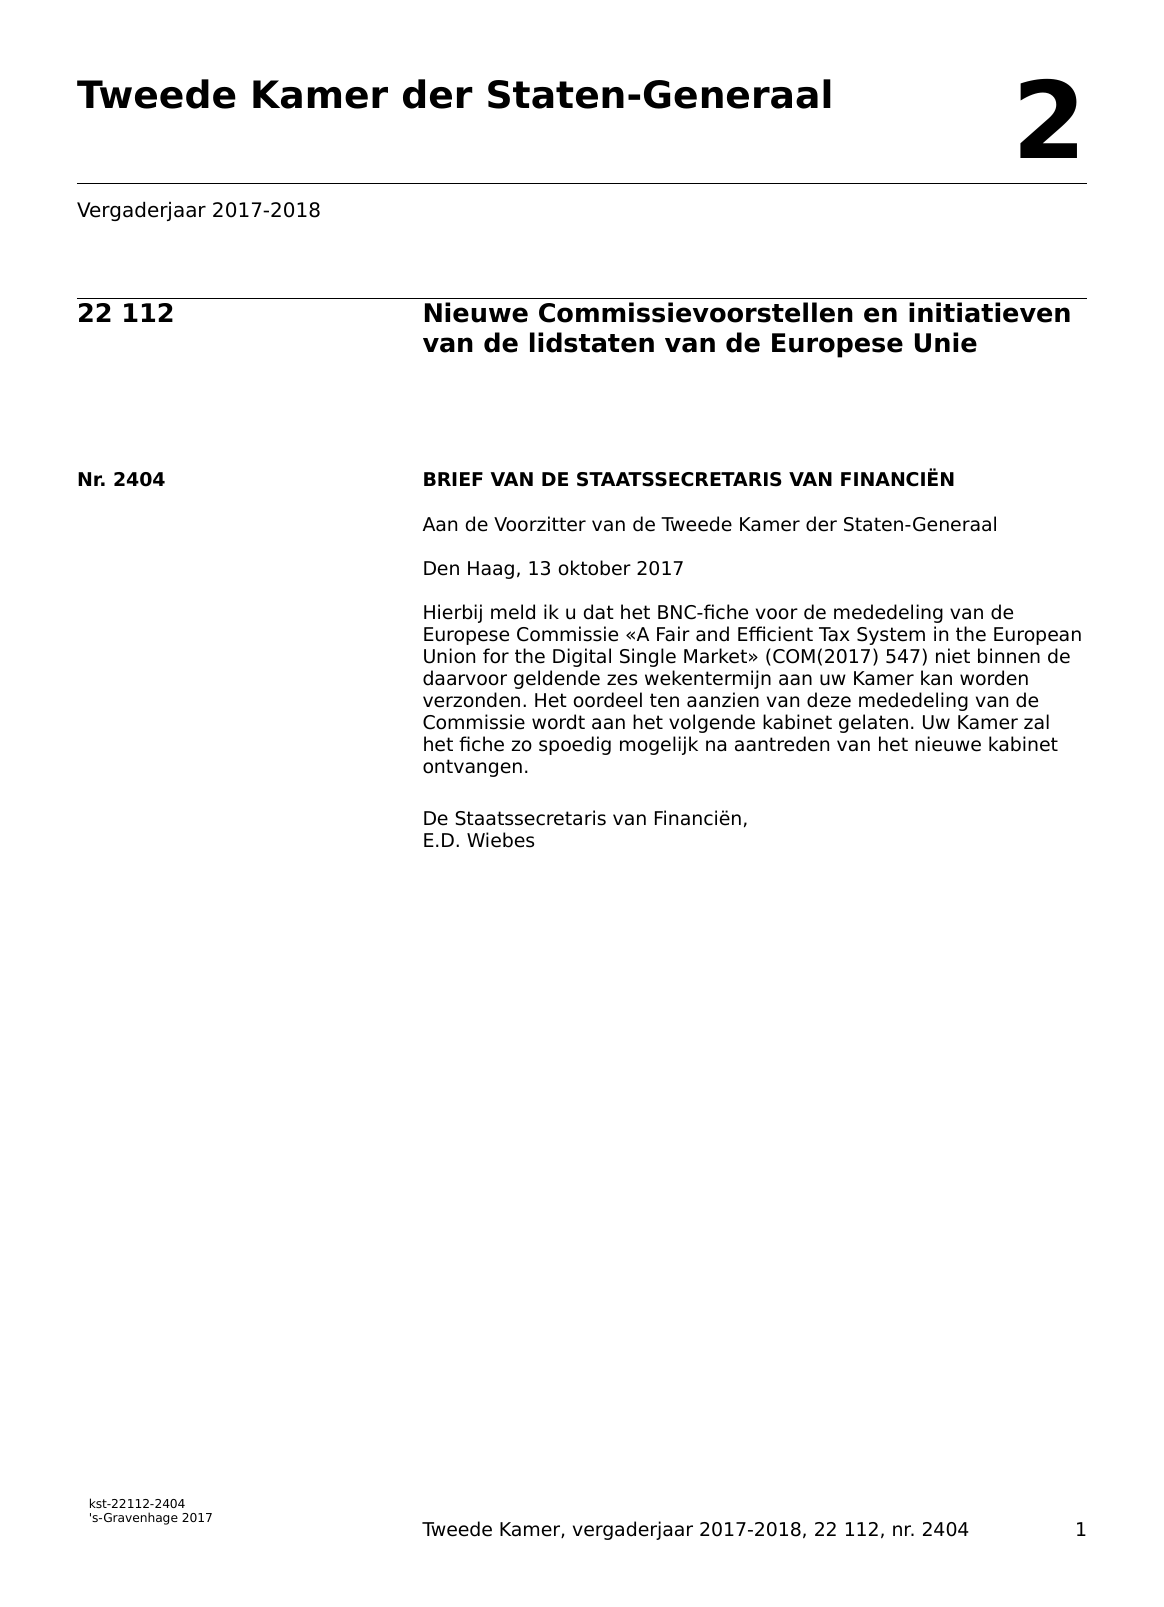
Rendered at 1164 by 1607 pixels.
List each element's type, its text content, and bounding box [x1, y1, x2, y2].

subtitle 22 112 Nieuwe Commissievoorstellen en initiatieven van de lidstaten van de Europese Unie [77, 299, 1087, 358]
text Den Haag, 13 oktober 2017 [422, 558, 1087, 580]
table_cell Vergaderjaar 2017-2018 [77, 184, 1087, 298]
text Hierbij meld ik u dat het BNC-fiche voor de mededeling van de Europese Commissie «A Fair and Efficient Tax System in the European Union for the Digital Single Market» (COM(2017) 547) niet binnen de daarvoor geldende zes wekentermijn aan uw Kamer kan worden verzonden. Het oordeel ten aanzien van deze mededeling van de Commissie wordt aan het volgende kabinet gelaten. Uw Kamer zal het fiche zo spoedig mogelijk na aantreden van het nieuwe kabinet ontvangen. [422, 602, 1087, 778]
text kst-22112-2404 [88, 1497, 323, 1511]
text Aan de Voorzitter van de Tweede Kamer der Staten-Generaal [422, 513, 1087, 536]
text 's-Gravenhage 2017 [88, 1511, 323, 1525]
text De Staatssecretaris van Financiën, E.D. Wiebes [422, 808, 1087, 852]
table_header Tweede Kamer der Staten-Generaal [77, 59, 886, 183]
subtitle Nr. 2404 BRIEF VAN DE STAATSSECRETARIS VAN FINANCIËN [77, 469, 1087, 491]
table_header 2 [886, 59, 1087, 183]
